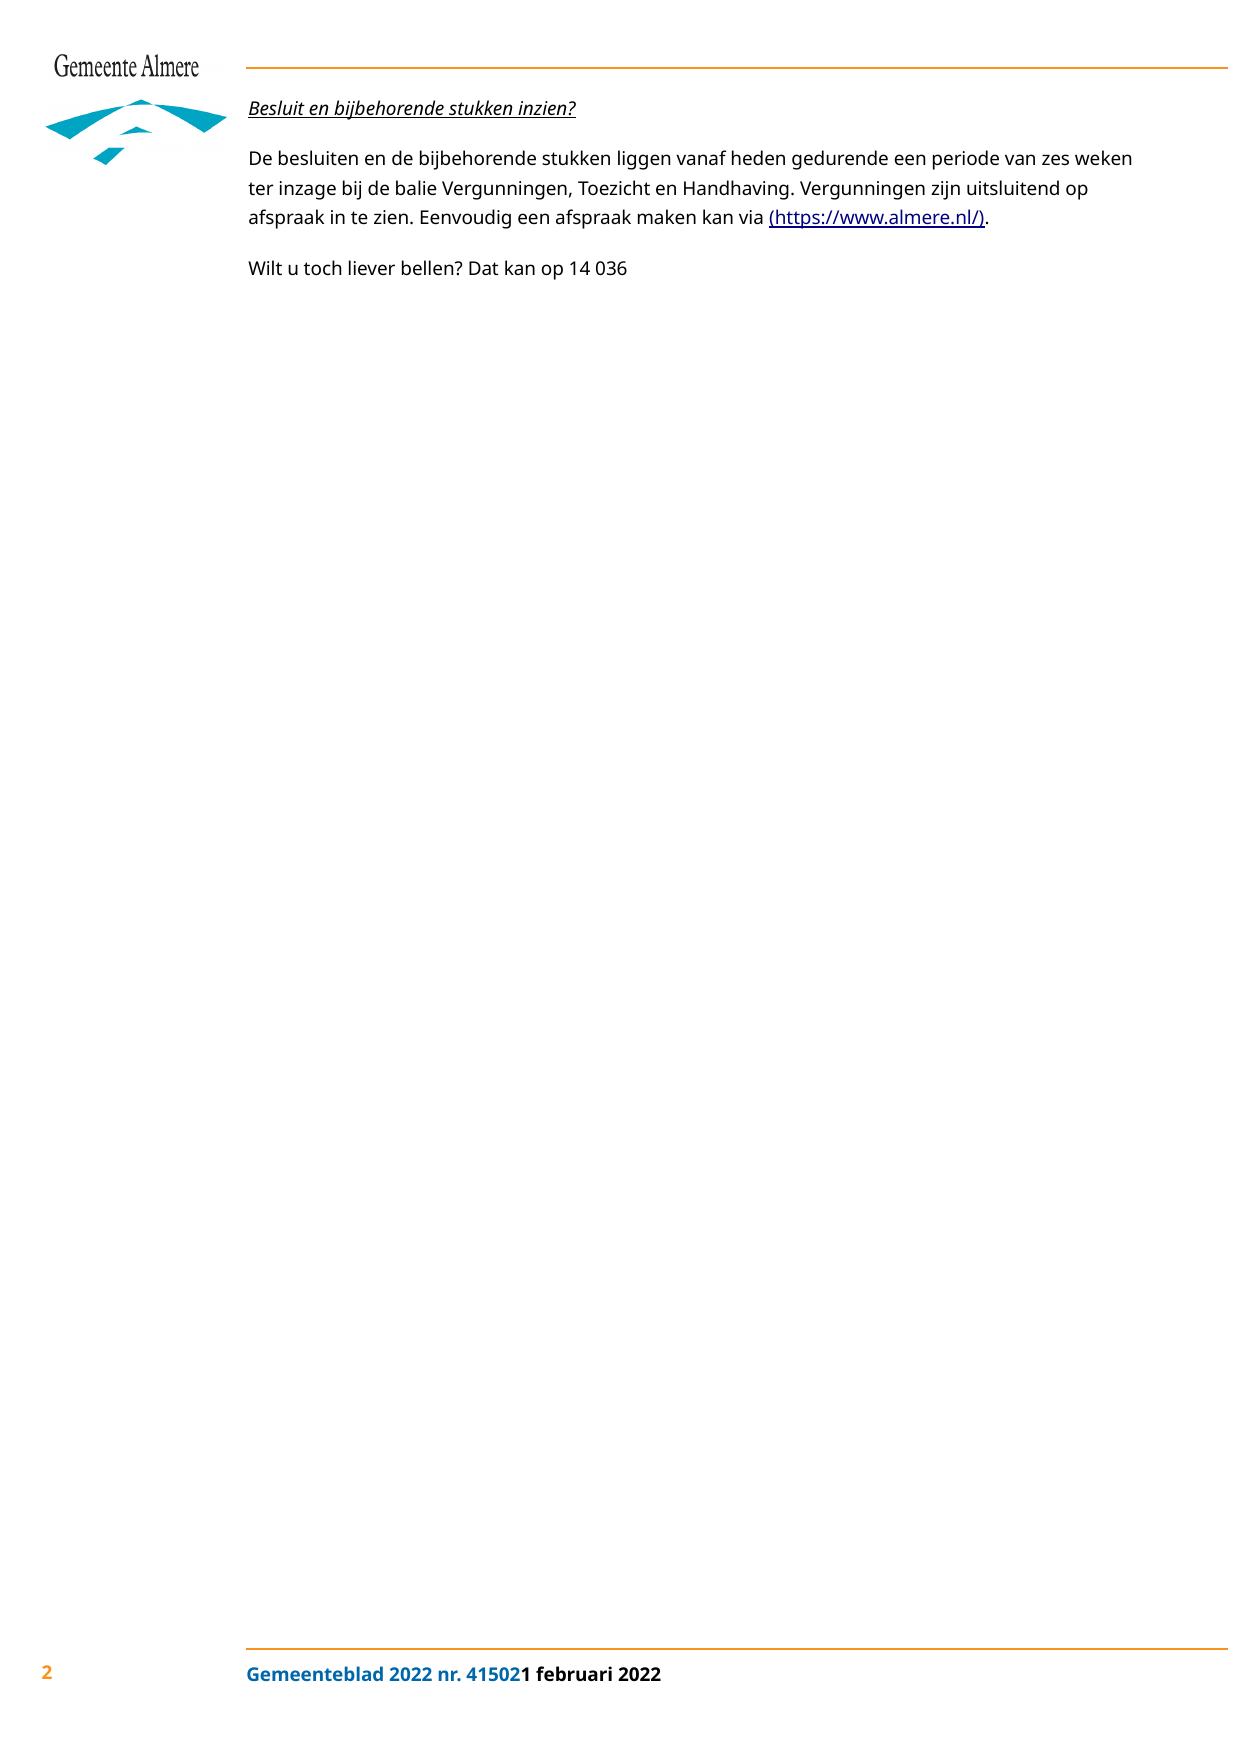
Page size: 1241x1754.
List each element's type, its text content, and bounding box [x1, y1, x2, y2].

text Wilt u toch liever bellen? Dat kan op 14 036 [248, 255, 1152, 281]
text De besluiten en de bijbehorende stukken liggen vanaf heden gedurende een periode van zes weken ter inzage bij de balie Vergunningen, Toezicht en Handhaving. Vergunningen zijn uitsluitend op afspraak in te zien. Eenvoudig een afspraak maken kan via (https://www.almere.nl/). [248, 145, 1152, 230]
picture [41, 47, 231, 172]
text Besluit en bijbehorende stukken inzien? [248, 95, 1152, 121]
